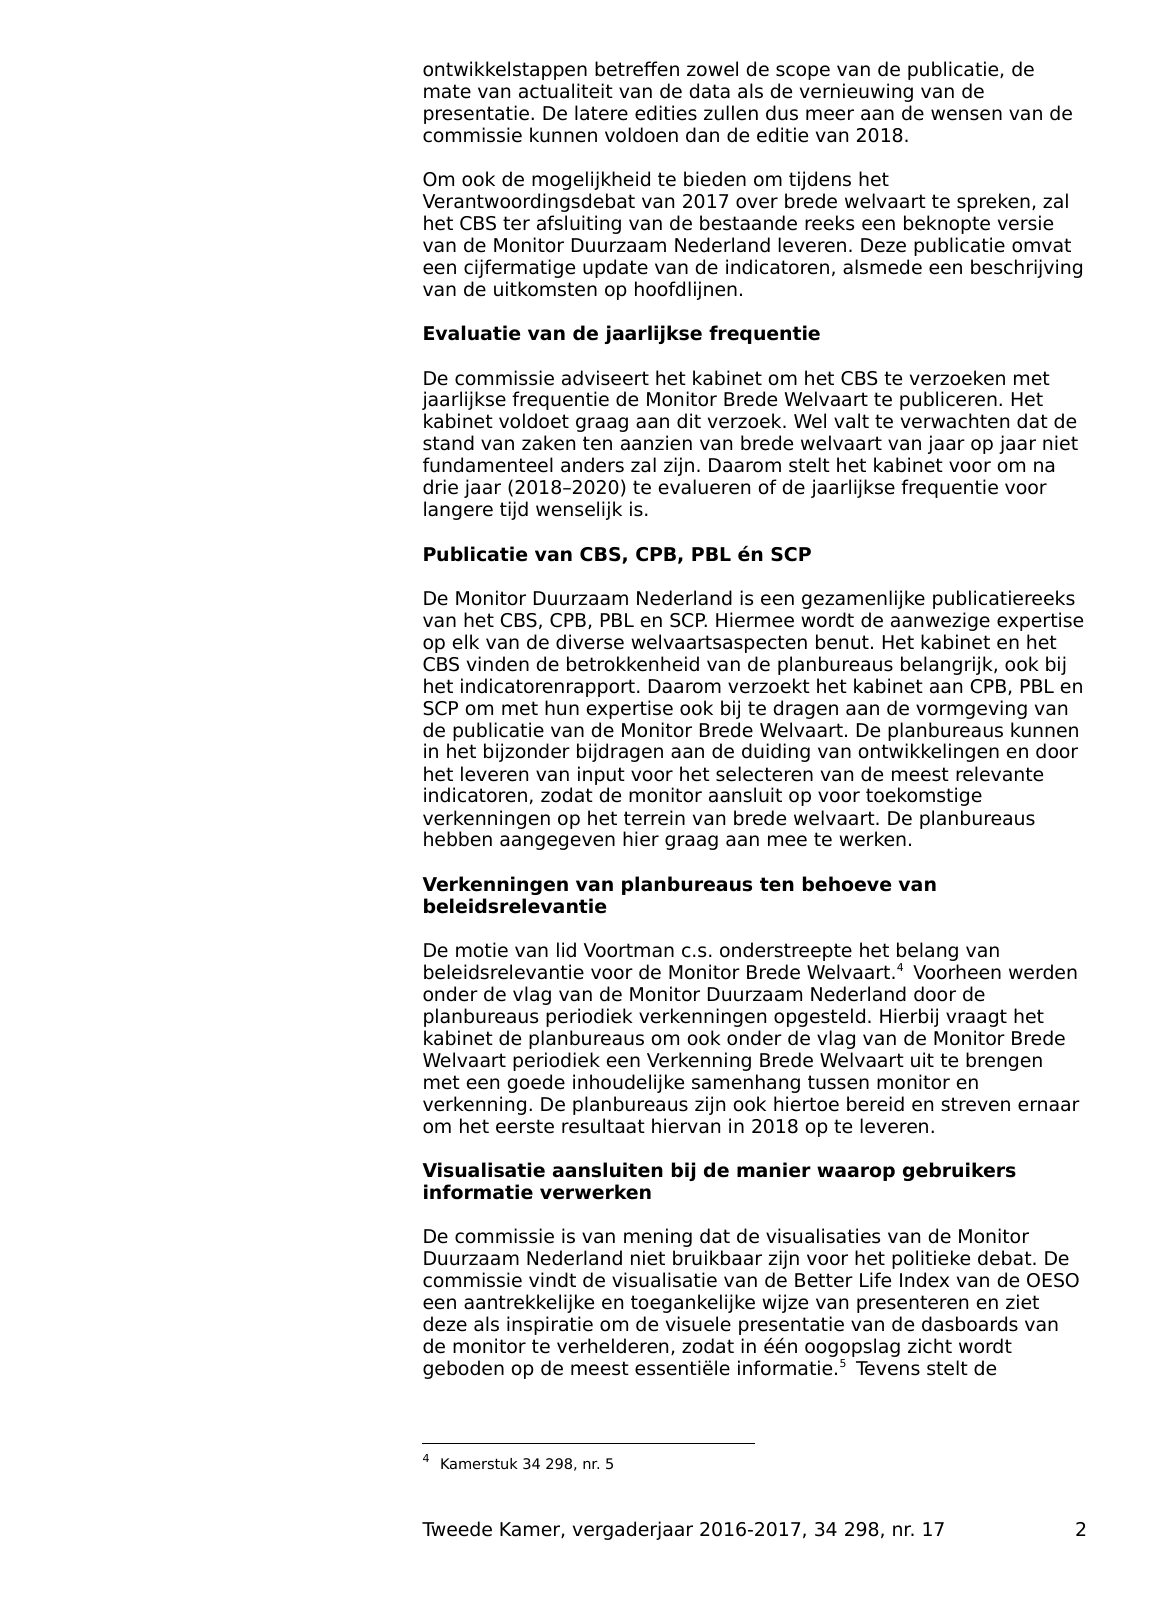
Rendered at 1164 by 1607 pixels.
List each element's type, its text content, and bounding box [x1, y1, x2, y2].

text De Monitor Duurzaam Nederland is een gezamenlijke publicatiereeks van het CBS, CPB, PBL en SCP. Hiermee wordt de aanwezige expertise op elk van de diverse welvaartsaspecten benut. Het kabinet en het CBS vinden de betrokkenheid van de planbureaus belangrijk, ook bij het indicatorenrapport. Daarom verzoekt het kabinet aan CPB, PBL en SCP om met hun expertise ook bij te dragen aan de vormgeving van de publicatie van de Monitor Brede Welvaart. De planbureaus kunnen in het bijzonder bijdragen aan de duiding van ontwikkelingen en door het leveren van input voor het selecteren van de meest relevante indicatoren, zodat de monitor aansluit op voor toekomstige verkenningen op het terrein van brede welvaart. De planbureaus hebben aangegeven hier graag aan mee te werken. [422, 588, 1087, 851]
text Kamerstuk 34 298, nr. 5 [422, 1452, 1087, 1474]
text Om ook de mogelijkheid te bieden om tijdens het Verantwoordingsdebat van 2017 over brede welvaart te spreken, zal het CBS ter afsluiting van de bestaande reeks een beknopte versie van de Monitor Duurzaam Nederland leveren. Deze publicatie omvat een cijfermatige update van de indicatoren, alsmede een beschrijving van de uitkomsten op hoofdlijnen. [422, 169, 1087, 301]
text ontwikkelstappen betreffen zowel de scope van de publicatie, de mate van actualiteit van de data als de vernieuwing van de presentatie. De latere edities zullen dus meer aan de wensen van de commissie kunnen voldoen dan de editie van 2018. [422, 59, 1087, 147]
text De commissie is van mening dat de visualisaties van de Monitor Duurzaam Nederland niet bruikbaar zijn voor het politieke debat. De commissie vindt de visualisatie van de Better Life Index van de OESO een aantrekkelijke en toegankelijke wijze van presenteren en ziet deze als inspiratie om de visuele presentatie van de dasboards van de monitor te verhelderen, zodat in één oogopslag zicht wordt geboden op de meest essentiële informatie. Tevens stelt de [422, 1226, 1087, 1380]
subtitle Publicatie van CBS, CPB, PBL én SCP [422, 543, 1087, 565]
subtitle Visualisatie aansluiten bij de manier waarop gebruikers informatie verwerken [422, 1160, 1087, 1204]
text De commissie adviseert het kabinet om het CBS te verzoeken met jaarlijkse frequentie de Monitor Brede Welvaart te publiceren. Het kabinet voldoet graag aan dit verzoek. Wel valt te verwachten dat de stand van zaken ten aanzien van brede welvaart van jaar op jaar niet fundamenteel anders zal zijn. Daarom stelt het kabinet voor om na drie jaar (2018–2020) te evalueren of de jaarlijkse frequentie voor langere tijd wenselijk is. [422, 367, 1087, 521]
subtitle Evaluatie van de jaarlijkse frequentie [422, 323, 1087, 345]
subtitle Verkenningen van planbureaus ten behoeve van beleidsrelevantie [422, 873, 1087, 917]
text De motie van lid Voortman c.s. onderstreepte het belang van beleidsrelevantie voor de Monitor Brede Welvaart. Voorheen werden onder de vlag van de Monitor Duurzaam Nederland door de planbureaus periodiek verkenningen opgesteld. Hierbij vraagt het kabinet de planbureaus om ook onder de vlag van de Monitor Brede Welvaart periodiek een Verkenning Brede Welvaart uit te brengen met een goede inhoudelijke samenhang tussen monitor en verkenning. De planbureaus zijn ook hiertoe bereid en streven ernaar om het eerste resultaat hiervan in 2018 op te leveren. [422, 940, 1087, 1137]
